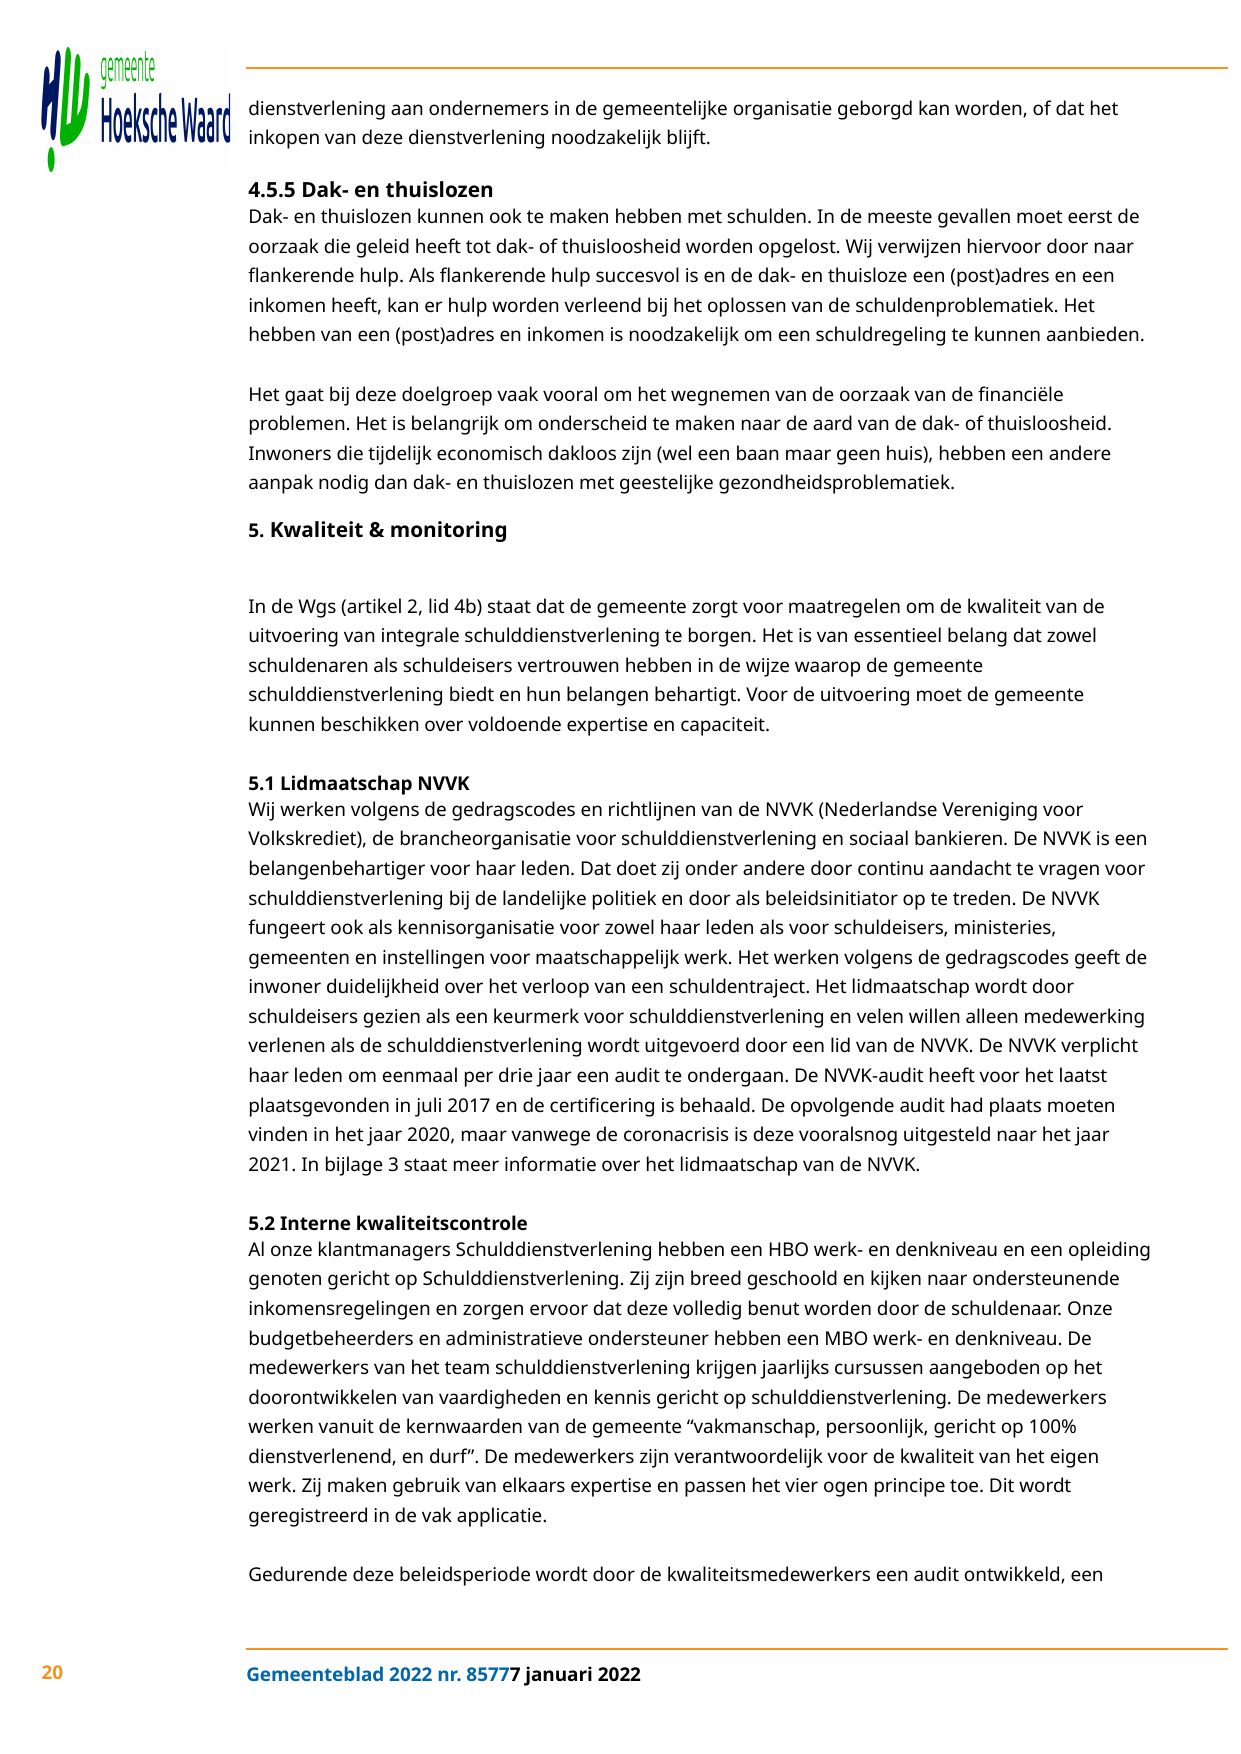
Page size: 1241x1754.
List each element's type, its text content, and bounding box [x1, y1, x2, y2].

text Gedurende deze beleidsperiode wordt door de kwaliteitsmedewerkers een audit ontwikkeld, een [248, 1561, 1152, 1587]
text 5.2 Interne kwaliteitscontrole [248, 1210, 1152, 1236]
text 5.1 Lidmaatschap NVVK [248, 770, 1152, 796]
text Het gaat bij deze doelgroep vaak vooral om het wegnemen van de oorzaak van de financiële problemen. Het is belangrijk om onderscheid te maken naar de aard van de dak- of thuisloosheid. Inwoners die tijdelijk economisch dakloos zijn (wel een baan maar geen huis), hebben een andere aanpak nodig dan dak- en thuislozen met geestelijke gezondheidsproblematiek. [248, 381, 1152, 495]
text dienstverlening aan ondernemers in de gemeentelijke organisatie geborgd kan worden, of dat het inkopen van deze dienstverlening noodzakelijk blijft. [248, 95, 1152, 150]
text 5. Kwaliteit & monitoring [248, 515, 1152, 543]
text Wij werken volgens de gedragscodes en richtlijnen van de NVVK (Nederlandse Vereniging voor Volkskrediet), de brancheorganisatie voor schulddienstverlening en sociaal bankieren. De NVVK is een belangenbehartiger voor haar leden. Dat doet zij onder andere door continu aandacht te vragen voor schulddienstverlening bij de landelijke politiek en door als beleidsinitiator op te treden. De NVVK fungeert ook als kennisorganisatie voor zowel haar leden als voor schuldeisers, ministeries, gemeenten en instellingen voor maatschappelijk werk. Het werken volgens de gedragscodes geeft de inwoner duidelijkheid over het verloop van een schuldentraject. Het lidmaatschap wordt door schuldeisers gezien als een keurmerk voor schulddienstverlening en velen willen alleen medewerking verlenen als de schulddienstverlening wordt uitgevoerd door een lid van de NVVK. De NVVK verplicht haar leden om eenmaal per drie jaar een audit te ondergaan. De NVVK-audit heeft voor het laatst plaatsgevonden in juli 2017 en de certificering is behaald. De opvolgende audit had plaats moeten vinden in het jaar 2020, maar vanwege de coronacrisis is deze vooralsnog uitgesteld naar het jaar 2021. In bijlage 3 staat meer informatie over het lidmaatschap van de NVVK. [248, 796, 1152, 1177]
text In de Wgs (artikel 2, lid 4b) staat dat de gemeente zorgt voor maatregelen om de kwaliteit van de uitvoering van integrale schulddienstverlening te borgen. Het is van essentieel belang dat zowel schuldenaren als schuldeisers vertrouwen hebben in de wijze waarop de gemeente schulddienstverlening biedt en hun belangen behartigt. Voor de uitvoering moet de gemeente kunnen beschikken over voldoende expertise en capaciteit. [248, 593, 1152, 737]
picture [41, 47, 231, 172]
text Al onze klantmanagers Schulddienstverlening hebben een HBO werk- en denkniveau en een opleiding genoten gericht op Schulddienstverlening. Zij zijn breed geschoold en kijken naar ondersteunende inkomensregelingen en zorgen ervoor dat deze volledig benut worden door de schuldenaar. Onze budgetbeheerders en administratieve ondersteuner hebben een MBO werk- en denkniveau. De medewerkers van het team schulddienstverlening krijgen jaarlijks cursussen aangeboden op het doorontwikkelen van vaardigheden en kennis gericht op schulddienstverlening. De medewerkers werken vanuit de kernwaarden van de gemeente “vakmanschap, persoonlijk, gericht op 100% dienstverlenend, en durf”. De medewerkers zijn verantwoordelijk voor de kwaliteit van het eigen werk. Zij maken gebruik van elkaars expertise en passen het vier ogen principe toe. Dit wordt geregistreerd in de vak applicatie. [248, 1236, 1152, 1528]
text 4.5.5 Dak- en thuislozen [248, 175, 1152, 203]
text Dak- en thuislozen kunnen ook te maken hebben met schulden. In de meeste gevallen moet eerst de oorzaak die geleid heeft tot dak- of thuisloosheid worden opgelost. Wij verwijzen hiervoor door naar flankerende hulp. Als flankerende hulp succesvol is en de dak- en thuisloze een (post)adres en een inkomen heeft, kan er hulp worden verleend bij het oplossen van de schuldenproblematiek. Het hebben van een (post)adres en inkomen is noodzakelijk om een schuldregeling te kunnen aanbieden. [248, 203, 1152, 347]
